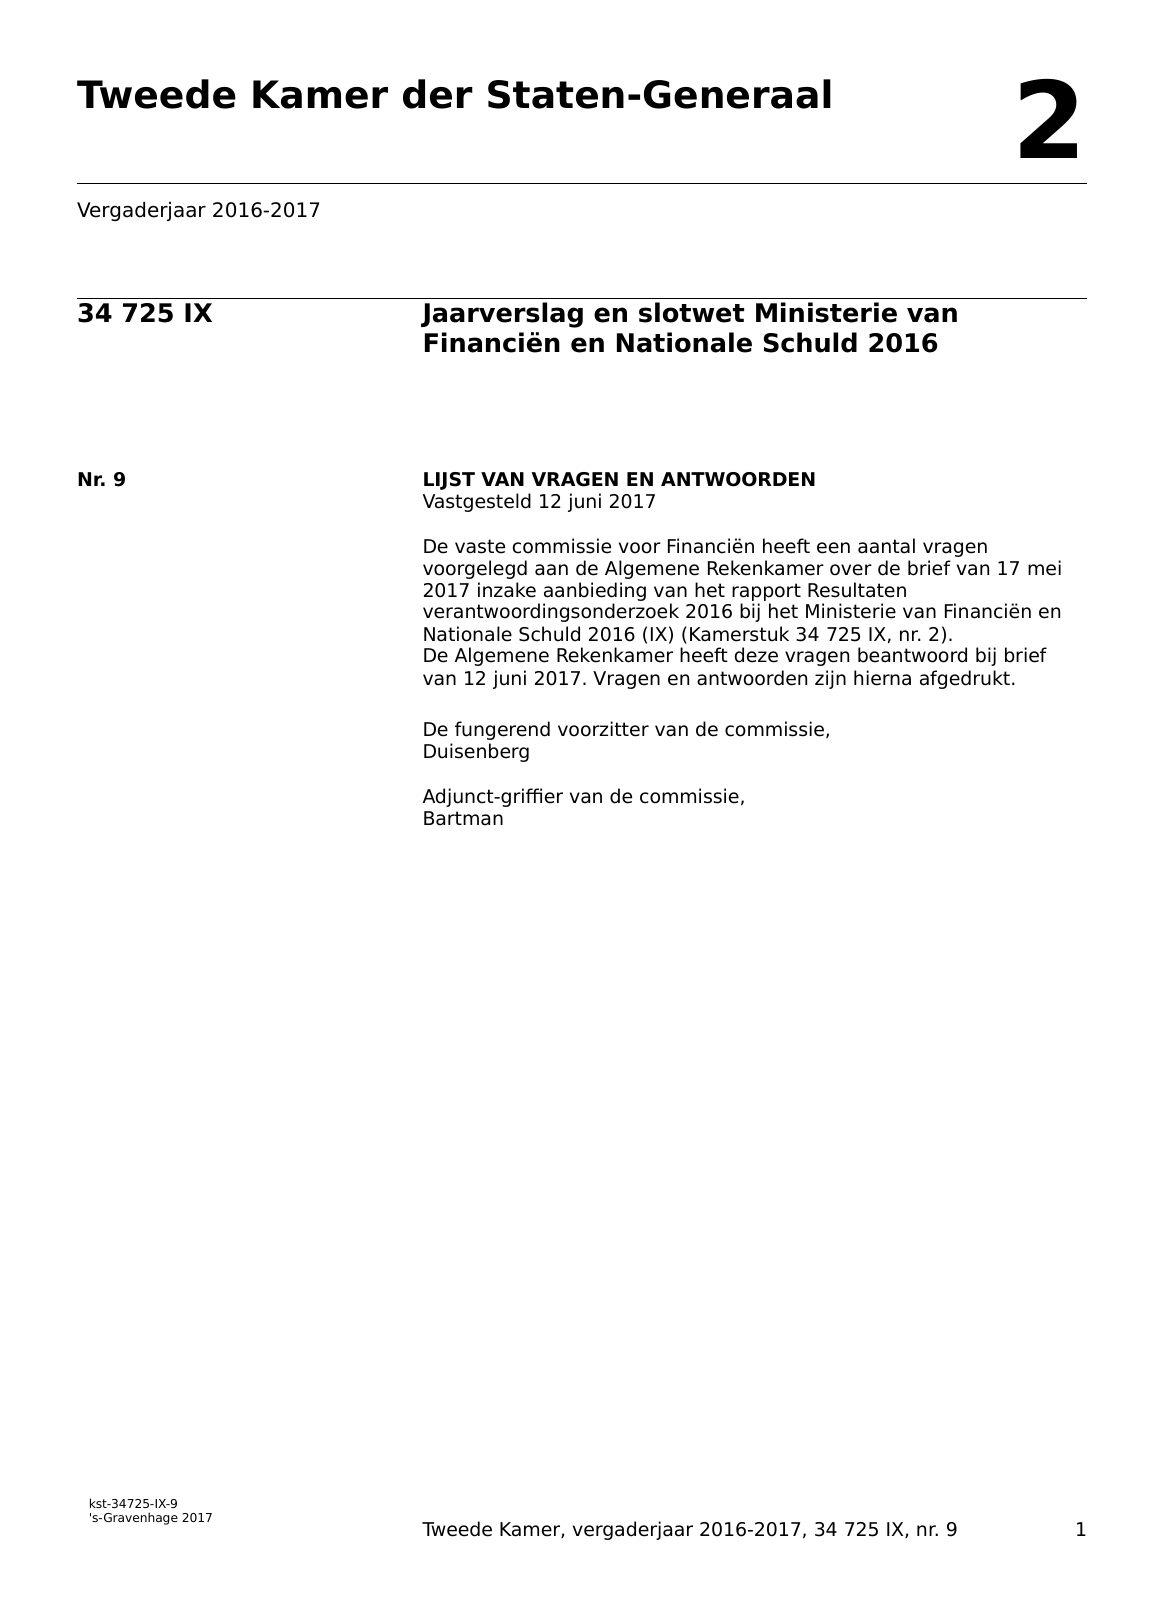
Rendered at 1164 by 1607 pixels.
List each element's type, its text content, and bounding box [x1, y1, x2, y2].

text 's-Gravenhage 2017 [88, 1511, 323, 1525]
text De fungerend voorzitter van de commissie, Duisenberg [422, 719, 1087, 763]
subtitle Nr. 9 LIJST VAN VRAGEN EN ANTWOORDEN [77, 469, 1087, 491]
table_cell Vergaderjaar 2016-2017 [77, 184, 1087, 298]
subtitle 34 725 IX Jaarverslag en slotwet Ministerie van Financiën en Nationale Schuld 2016 [77, 299, 1087, 358]
table_header 2 [886, 59, 1087, 183]
text De vaste commissie voor Financiën heeft een aantal vragen voorgelegd aan de Algemene Rekenkamer over de brief van 17 mei 2017 inzake aanbieding van het rapport Resultaten verantwoordingsonderzoek 2016 bij het Ministerie van Financiën en Nationale Schuld 2016 (IX) (Kamerstuk 34 725 IX, nr. 2). [422, 536, 1087, 645]
text Vastgesteld 12 juni 2017 [422, 491, 1087, 513]
text De Algemene Rekenkamer heeft deze vragen beantwoord bij brief van 12 juni 2017. Vragen en antwoorden zijn hierna afgedrukt. [422, 645, 1087, 689]
text kst-34725-IX-9 [88, 1497, 323, 1511]
text Adjunct-griffier van de commissie, Bartman [422, 786, 1087, 829]
table_header Tweede Kamer der Staten-Generaal [77, 59, 886, 183]
